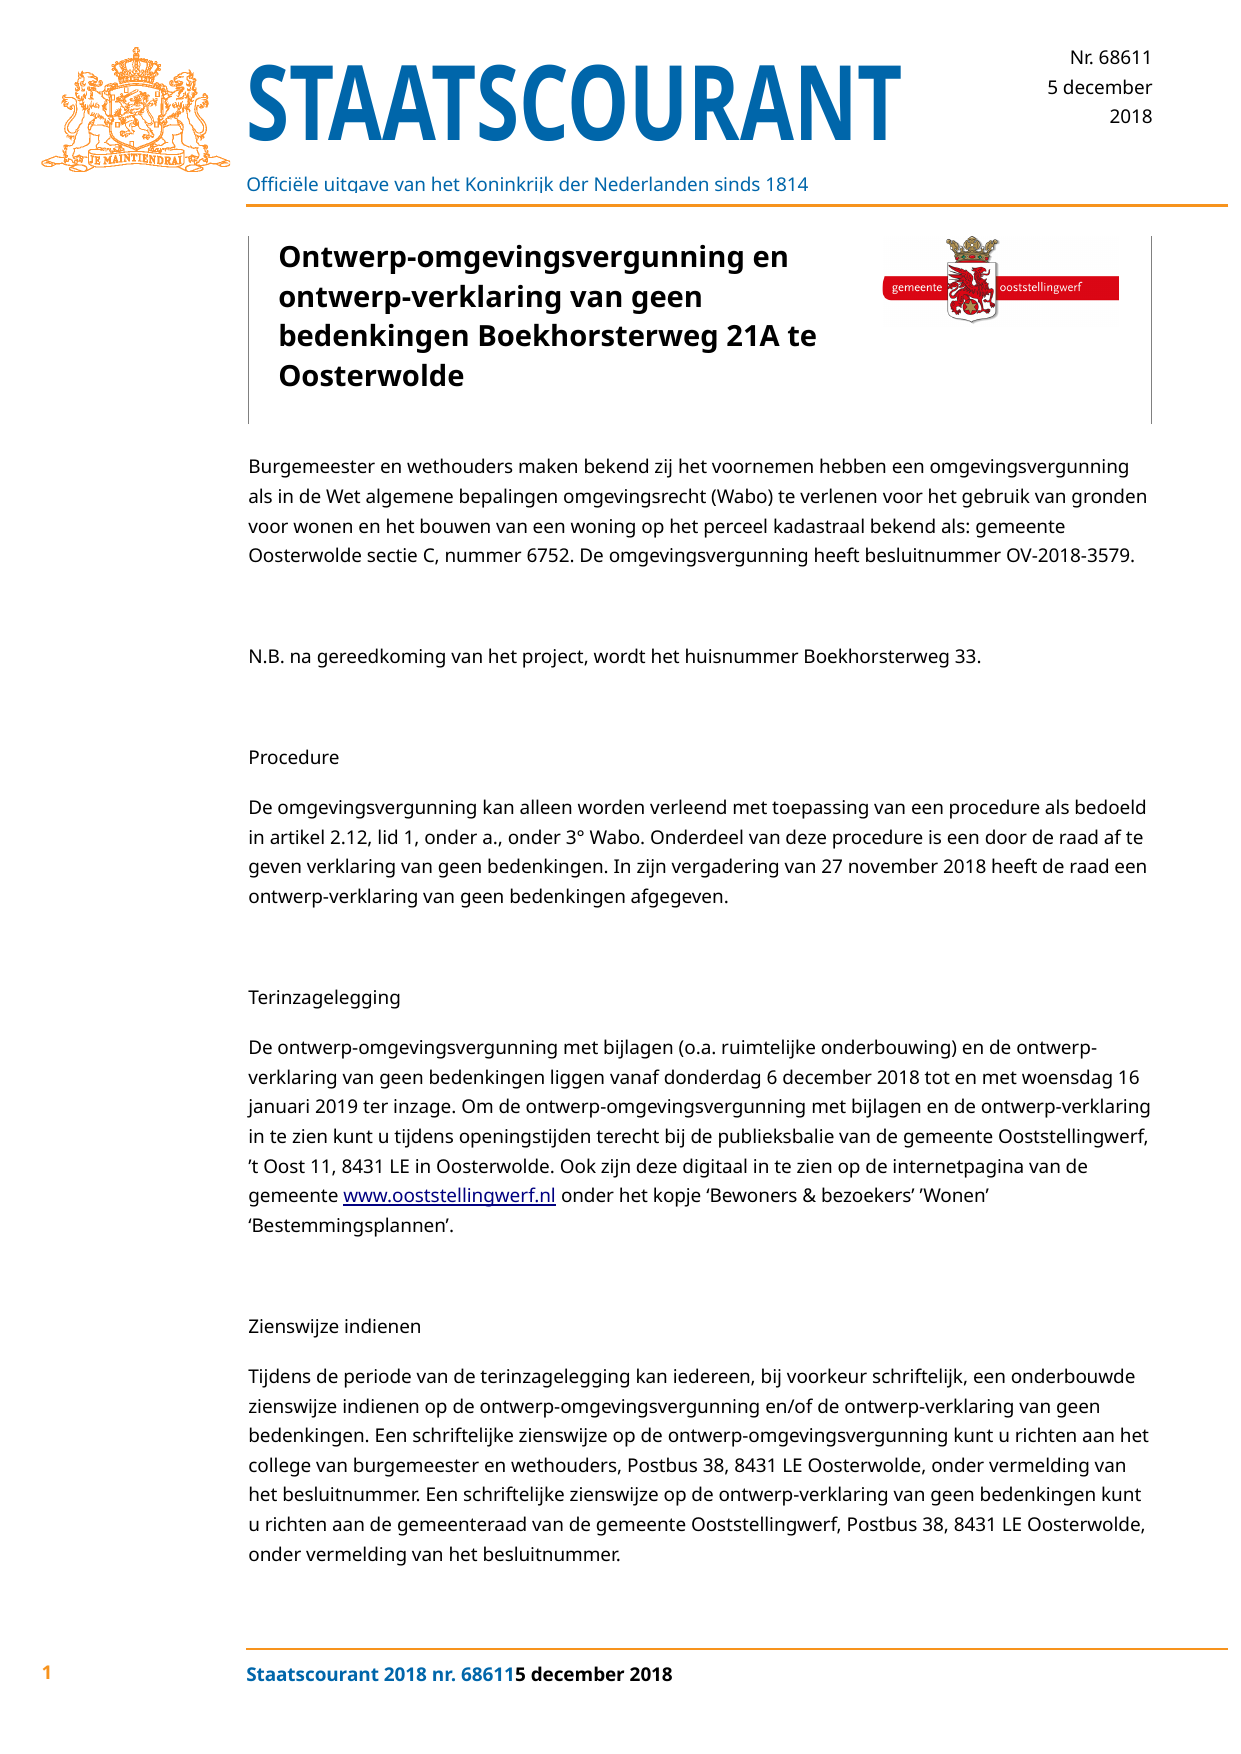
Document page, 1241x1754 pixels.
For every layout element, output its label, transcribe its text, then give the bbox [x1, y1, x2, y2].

table_header Ontwerp-omgevingsvergunning en ontwerp-verklaring van geen bedenkingen Boekhorsterweg 21A te Oosterwolde [249, 236, 850, 424]
text Burgemeester en wethouders maken bekend zij het voornemen hebben een omgevingsvergunning als in de Wet algemene bepalingen omgevingsrecht (Wabo) te verlenen voor het gebruik van gronden voor wonen en het bouwen van een woning op het perceel kadastraal bekend als: gemeente Oosterwolde sectie C, nummer 6752. De omgevingsvergunning heeft besluitnummer OV-2018-3579. [248, 454, 1152, 568]
text Terinzagelegging [248, 984, 1152, 1010]
text Procedure [248, 744, 1152, 770]
text De ontwerp-omgevingsvergunning met bijlagen (o.a. ruimtelijke onderbouwing) en de ontwerp-verklaring van geen bedenkingen liggen vanaf donderdag 6 december 2018 tot en met woensdag 16 januari 2019 ter inzage. Om de ontwerp-omgevingsvergunning met bijlagen en de ontwerp-verklaring in te zien kunt u tijdens openingstijden terecht bij de publieksbalie van de gemeente Ooststellingwerf, ’t Oost 11, 8431 LE in Oosterwolde. Ook zijn deze digitaal in te zien op de internetpagina van de gemeente www.ooststellingwerf.nl onder het kopje ‘Bewoners & bezoekers’ ’Wonen’ ‘Bestemmingsplannen’. [248, 1034, 1152, 1238]
text Tijdens de periode van de terinzagelegging kan iedereen, bij voorkeur schriftelijk, een onderbouwde zienswijze indienen op de ontwerp-omgevingsvergunning en/of de ontwerp-verklaring van geen bedenkingen. Een schriftelijke zienswijze op de ontwerp-omgevingsvergunning kunt u richten aan het college van burgemeester en wethouders, Postbus 38, 8431 LE Oosterwolde, onder vermelding van het besluitnummer. Een schriftelijke zienswijze op de ontwerp-verklaring van geen bedenkingen kunt u richten aan de gemeenteraad van de gemeente Ooststellingwerf, Postbus 38, 8431 LE Oosterwolde, onder vermelding van het besluitnummer. [248, 1363, 1152, 1566]
text Zienswijze indienen [248, 1313, 1152, 1338]
picture [41, 47, 231, 172]
text N.B. na gereedkoming van het project, wordt het huisnummer Boekhorsterweg 33. [248, 643, 1152, 669]
text De omgevingsvergunning kan alleen worden verleend met toepassing van een procedure als bedoeld in artikel 2.12, lid 1, onder a., onder 3° Wabo. Onderdeel van deze procedure is een door de raad af te geven verklaring van geen bedenkingen. In zijn vergadering van 27 november 2018 heeft de raad een ontwerp-verklaring van geen bedenkingen afgegeven. [248, 794, 1152, 909]
table_header [850, 236, 1151, 424]
picture [882, 236, 1119, 327]
